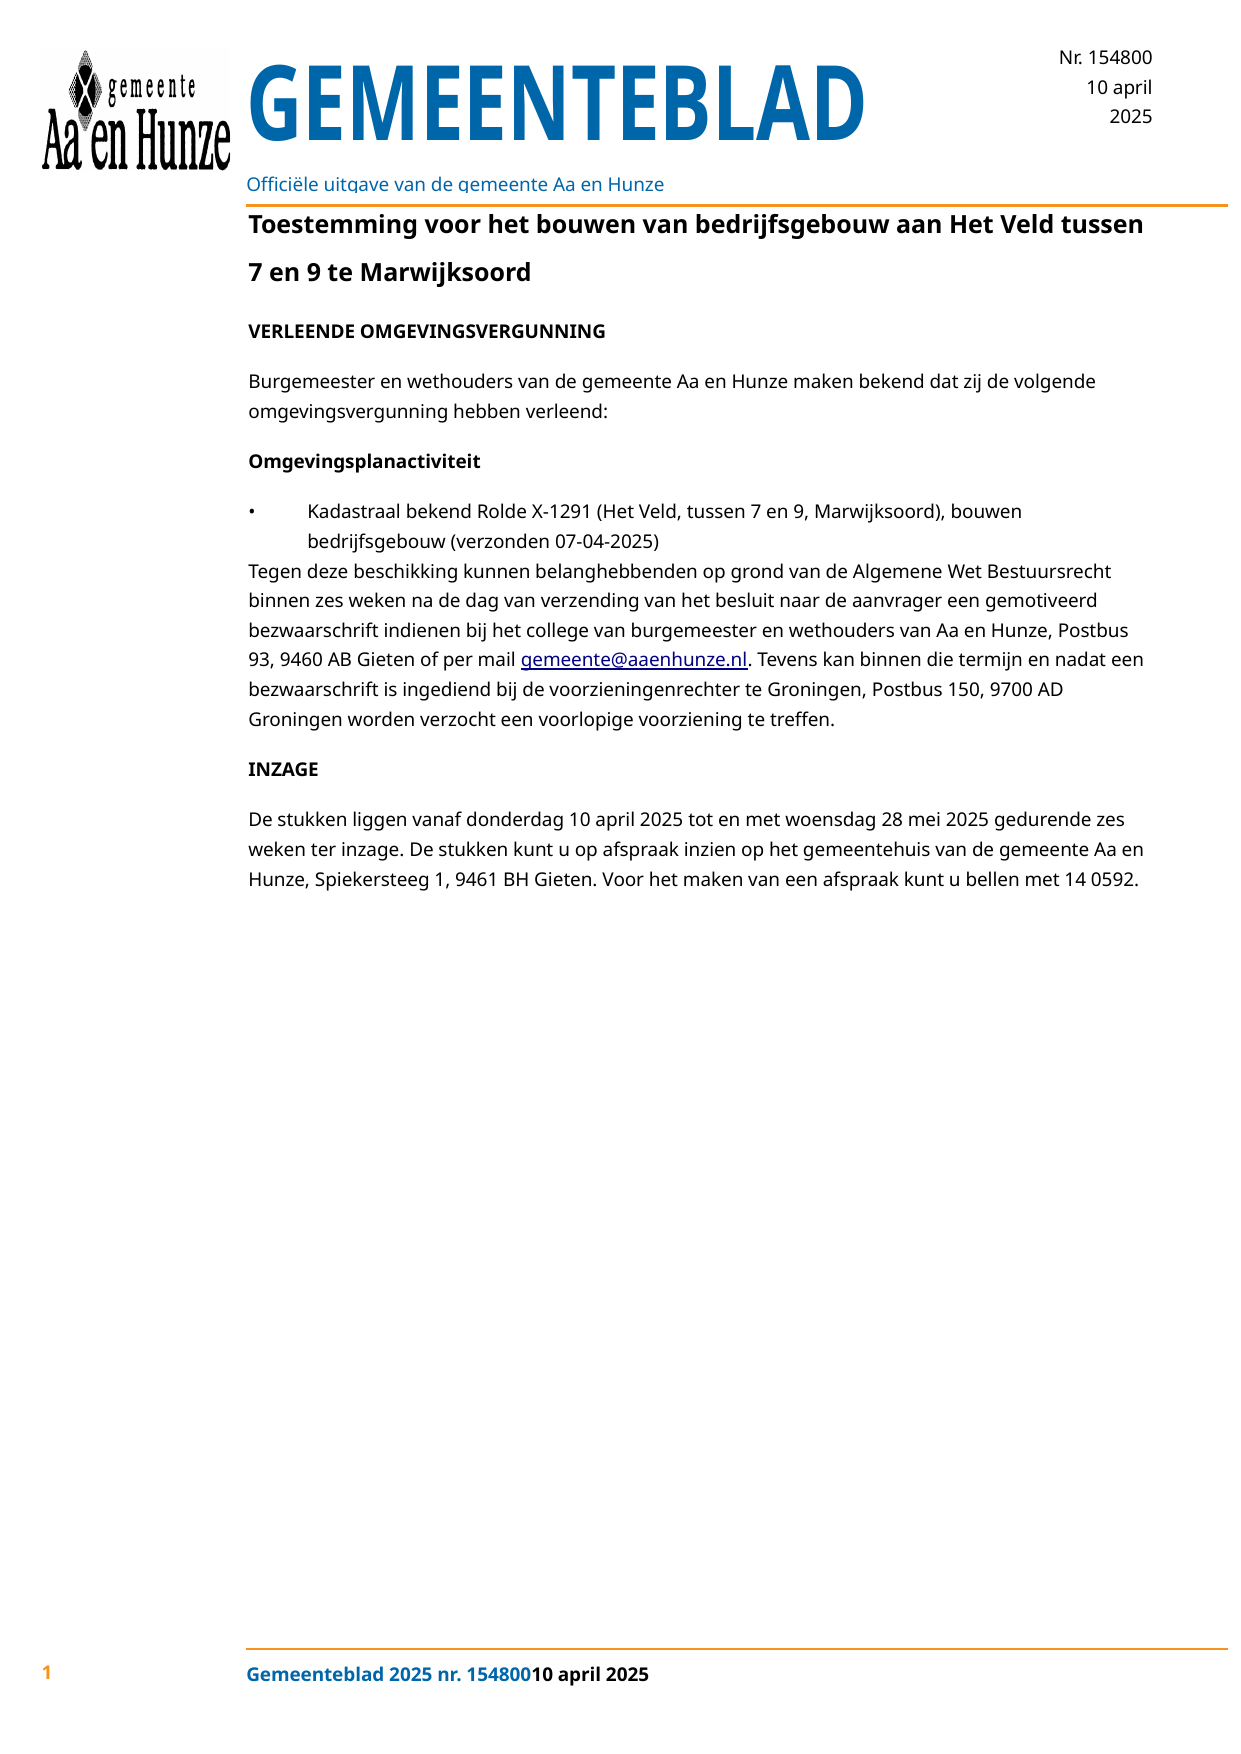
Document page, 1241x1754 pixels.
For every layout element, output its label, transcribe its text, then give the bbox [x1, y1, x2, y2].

text INZAGE [248, 756, 1152, 782]
text Tegen deze beschikking kunnen belanghebbenden op grond van de Algemene Wet Bestuursrecht binnen zes weken na de dag van verzending van het besluit naar de aanvrager een gemotiveerd bezwaarschrift indienen bij het college van burgemeester en wethouders van Aa en Hunze, Postbus 93, 9460 AB Gieten of per mail gemeente@aaenhunze.nl. Tevens kan binnen die termijn en nadat een bezwaarschrift is ingediend bij de voorzieningenrechter te Groningen, Postbus 150, 9700 AD Groningen worden verzocht een voorlopige voorziening te treffen. [248, 558, 1152, 732]
text Burgemeester en wethouders van de gemeente Aa en Hunze maken bekend dat zij de volgende omgevingsvergunning hebben verleend: [248, 368, 1152, 424]
text Toestemming voor het bouwen van bedrijfsgebouw aan Het Veld tussen 7 en 9 te Marwijksoord [248, 207, 1152, 288]
text VERLEENDE OMGEVINGSVERGUNNING [248, 318, 1152, 344]
text Omgevingsplanactiviteit [248, 448, 1152, 474]
picture [41, 47, 231, 172]
text De stukken liggen vanaf donderdag 10 april 2025 tot en met woensdag 28 mei 2025 gedurende zes weken ter inzage. De stukken kunt u op afspraak inzien op het gemeentehuis van de gemeente Aa en Hunze, Spiekersteeg 1, 9461 BH Gieten. Voor het maken van een afspraak kunt u bellen met 14 0592. [248, 807, 1152, 892]
list Kadastraal bekend Rolde X-1291 (Het Veld, tussen 7 en 9, Marwijksoord), bouwen bedrijfsgebouw (verzonden 07-04-2025) [248, 499, 1152, 554]
